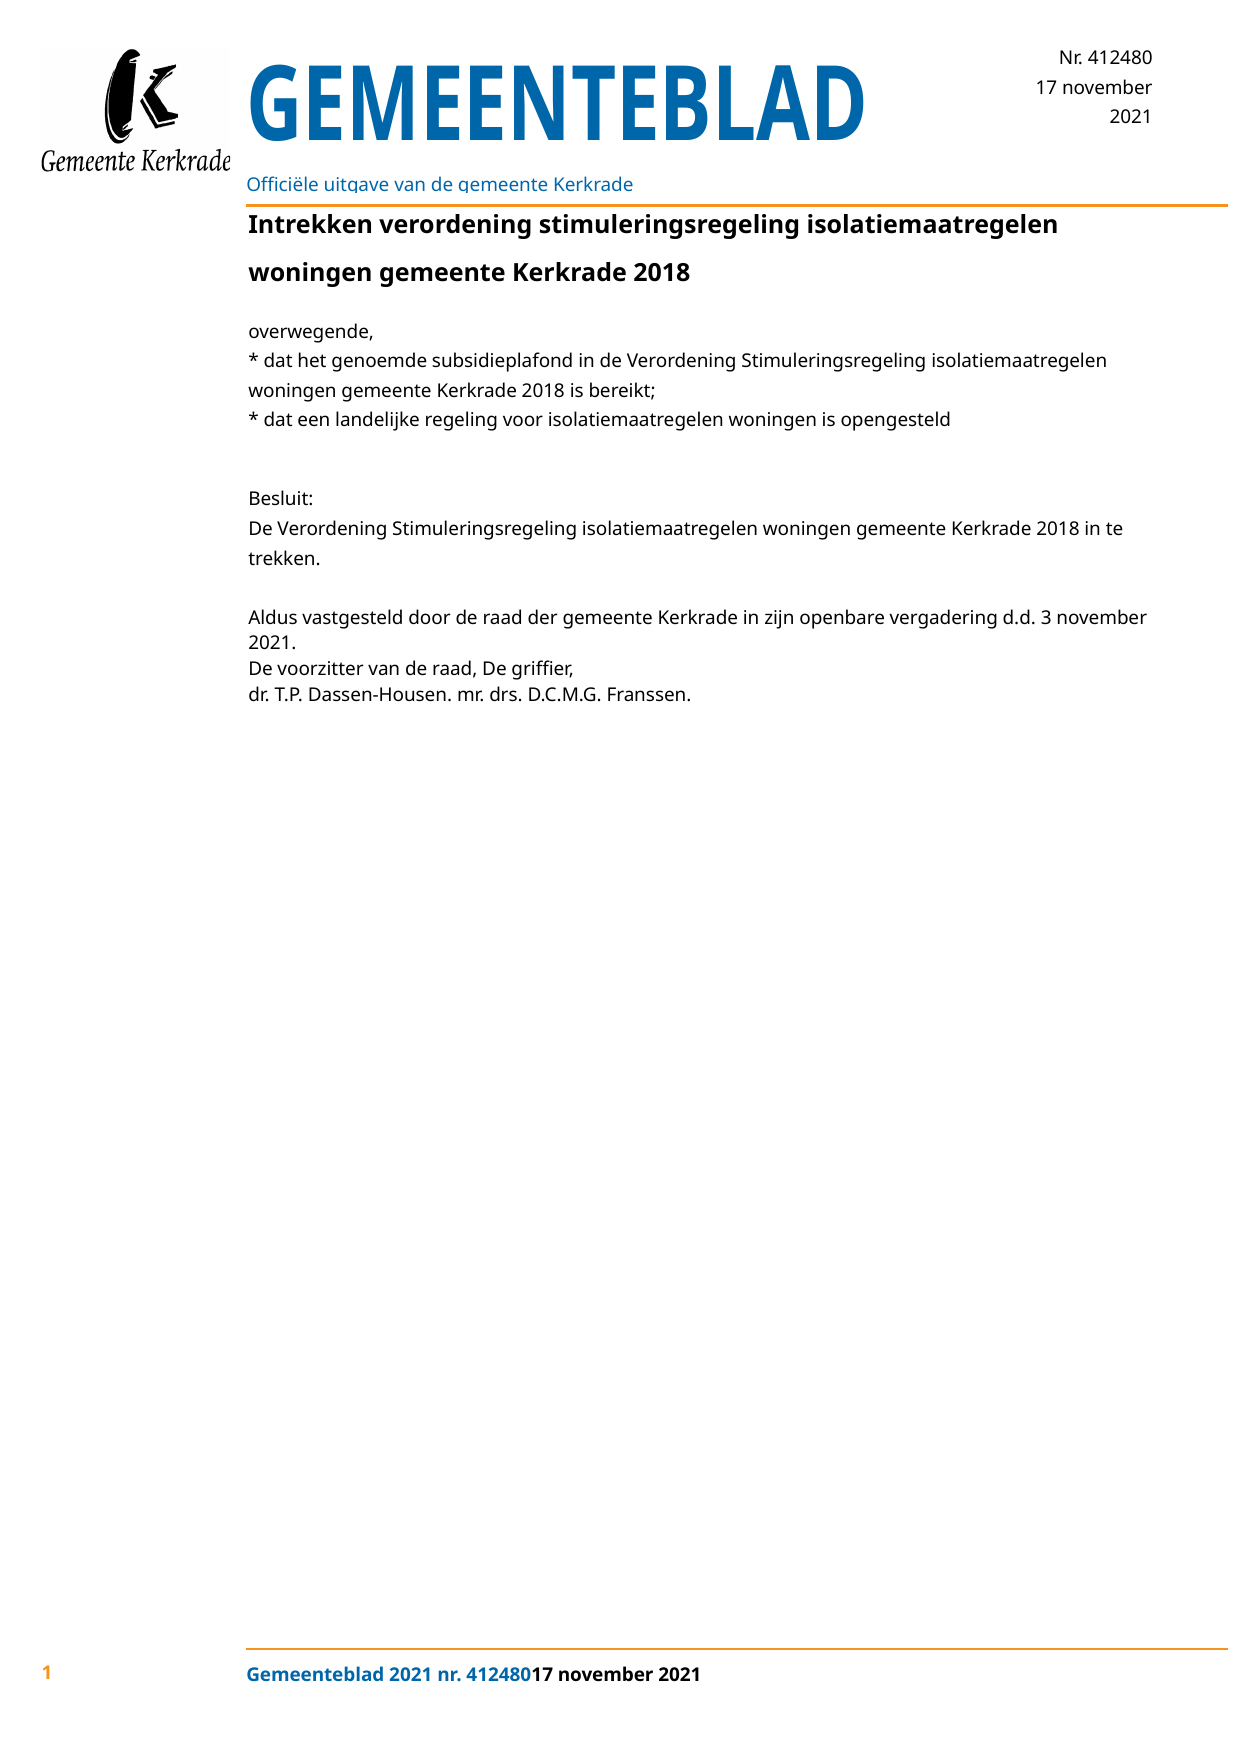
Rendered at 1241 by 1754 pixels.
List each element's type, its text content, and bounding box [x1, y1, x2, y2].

picture [41, 47, 231, 172]
text De Verordening Stimuleringsregeling isolatiemaatregelen woningen gemeente Kerkrade 2018 in te trekken. [248, 515, 1152, 570]
text dr. T.P. Dassen-Housen. mr. drs. D.C.M.G. Franssen. [248, 681, 1152, 707]
text Besluit: [248, 486, 1152, 511]
text De voorzitter van de raad, De griffier, [248, 655, 1152, 681]
text Intrekken verordening stimuleringsregeling isolatiemaatregelen woningen gemeente Kerkrade 2018 [248, 207, 1152, 288]
text * dat het genoemde subsidieplafond in de Verordening Stimuleringsregeling isolatiemaatregelen woningen gemeente Kerkrade 2018 is bereikt; [248, 347, 1152, 403]
text Aldus vastgesteld door de raad der gemeente Kerkrade in zijn openbare vergadering d.d. 3 november 2021. [248, 604, 1152, 655]
text * dat een landelijke regeling voor isolatiemaatregelen woningen is opengesteld [248, 407, 1152, 432]
text overwegende, [248, 318, 1152, 344]
